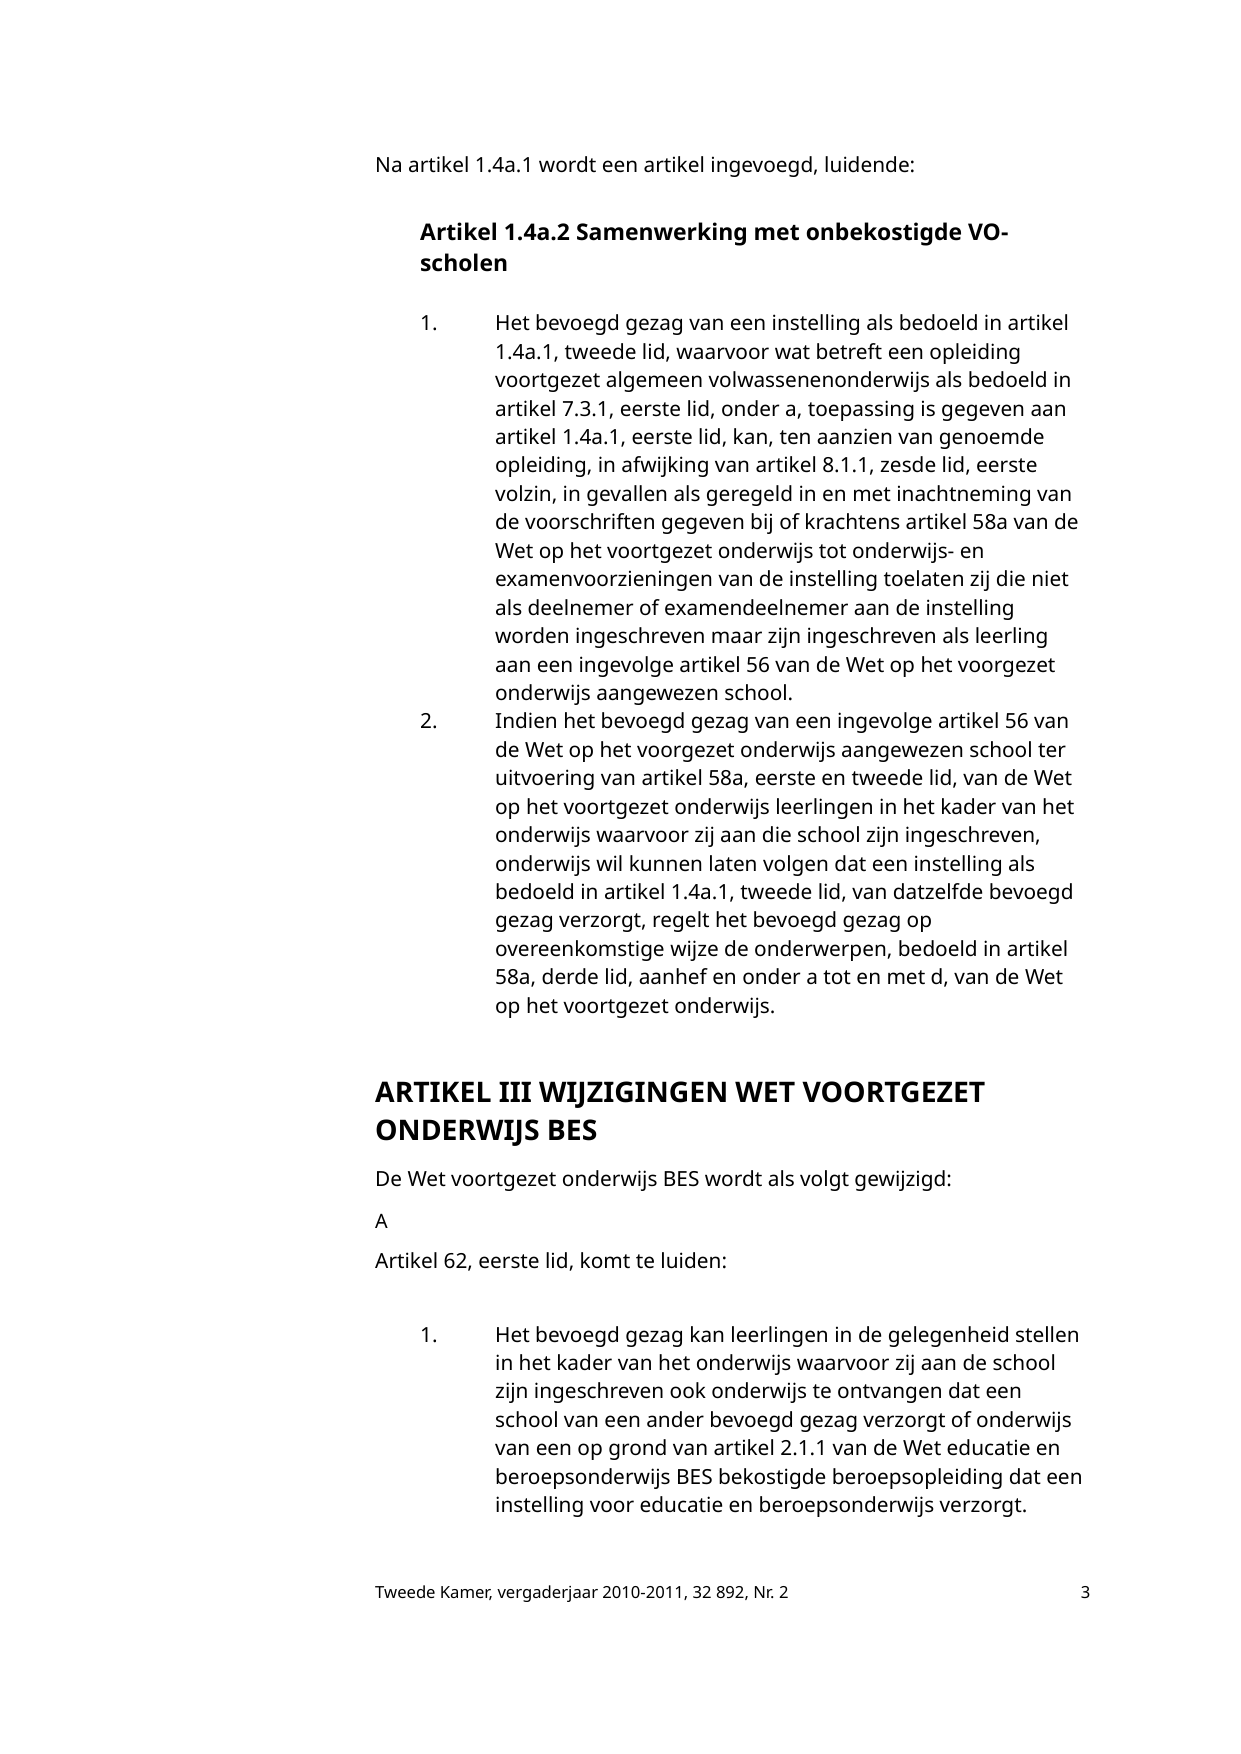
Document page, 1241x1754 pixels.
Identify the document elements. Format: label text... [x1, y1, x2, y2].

subtitle ARTIKEL III WIJZIGINGEN WET VOORTGEZET ONDERWIJS BES [375, 1072, 1090, 1149]
list Het bevoegd gezag van een instelling als bedoeld in artikel 1.4a.1, tweede lid, waarvoor wat betreft een opleiding voortgezet algemeen volwassenenonderwijs als bedoeld in artikel 7.3.1, eerste lid, onder a, toepassing is gegeven aan artikel 1.4a.1, eerste lid, kan, ten aanzien van genoemde opleiding, in afwijking van artikel 8.1.1, zesde lid, eerste volzin, in gevallen als geregeld in en met inachtneming van de voorschriften gegeven bij of krachtens artikel 58a van de Wet op het voortgezet onderwijs tot onderwijs- en examenvoorzieningen van de instelling toelaten zij die niet als deelnemer of examendeelnemer aan de instelling worden ingeschreven maar zijn ingeschreven als leerling aan een ingevolge artikel 56 van de Wet op het voorgezet onderwijs aangewezen school. [420, 308, 1090, 707]
subtitle Artikel 1.4a.2 Samenwerking met onbekostigde VO-scholen [420, 216, 1090, 278]
text De Wet voortgezet onderwijs BES wordt als volgt gewijzigd: [375, 1164, 1090, 1193]
text Artikel 62, eerste lid, komt te luiden: [375, 1246, 1090, 1275]
list Indien het bevoegd gezag van een ingevolge artikel 56 van de Wet op het voorgezet onderwijs aangewezen school ter uitvoering van artikel 58a, eerste en tweede lid, van de Wet op het voortgezet onderwijs leerlingen in het kader van het onderwijs waarvoor zij aan die school zijn ingeschreven, onderwijs wil kunnen laten volgen dat een instelling als bedoeld in artikel 1.4a.1, tweede lid, van datzelfde bevoegd gezag verzorgt, regelt het bevoegd gezag op overeenkomstige wijze de onderwerpen, bedoeld in artikel 58a, derde lid, aanhef en onder a tot en met d, van de Wet op het voortgezet onderwijs. [420, 707, 1090, 1019]
list Het bevoegd gezag kan leerlingen in de gelegenheid stellen in het kader van het onderwijs waarvoor zij aan de school zijn ingeschreven ook onderwijs te ontvangen dat een school van een ander bevoegd gezag verzorgt of onderwijs van een op grond van artikel 2.1.1 van de Wet educatie en beroepsonderwijs BES bekostigde beroepsopleiding dat een instelling voor educatie en beroepsonderwijs verzorgt. [420, 1320, 1090, 1519]
text A [375, 1208, 1090, 1234]
text Na artikel 1.4a.1 wordt een artikel ingevoegd, luidende: [375, 150, 1090, 178]
